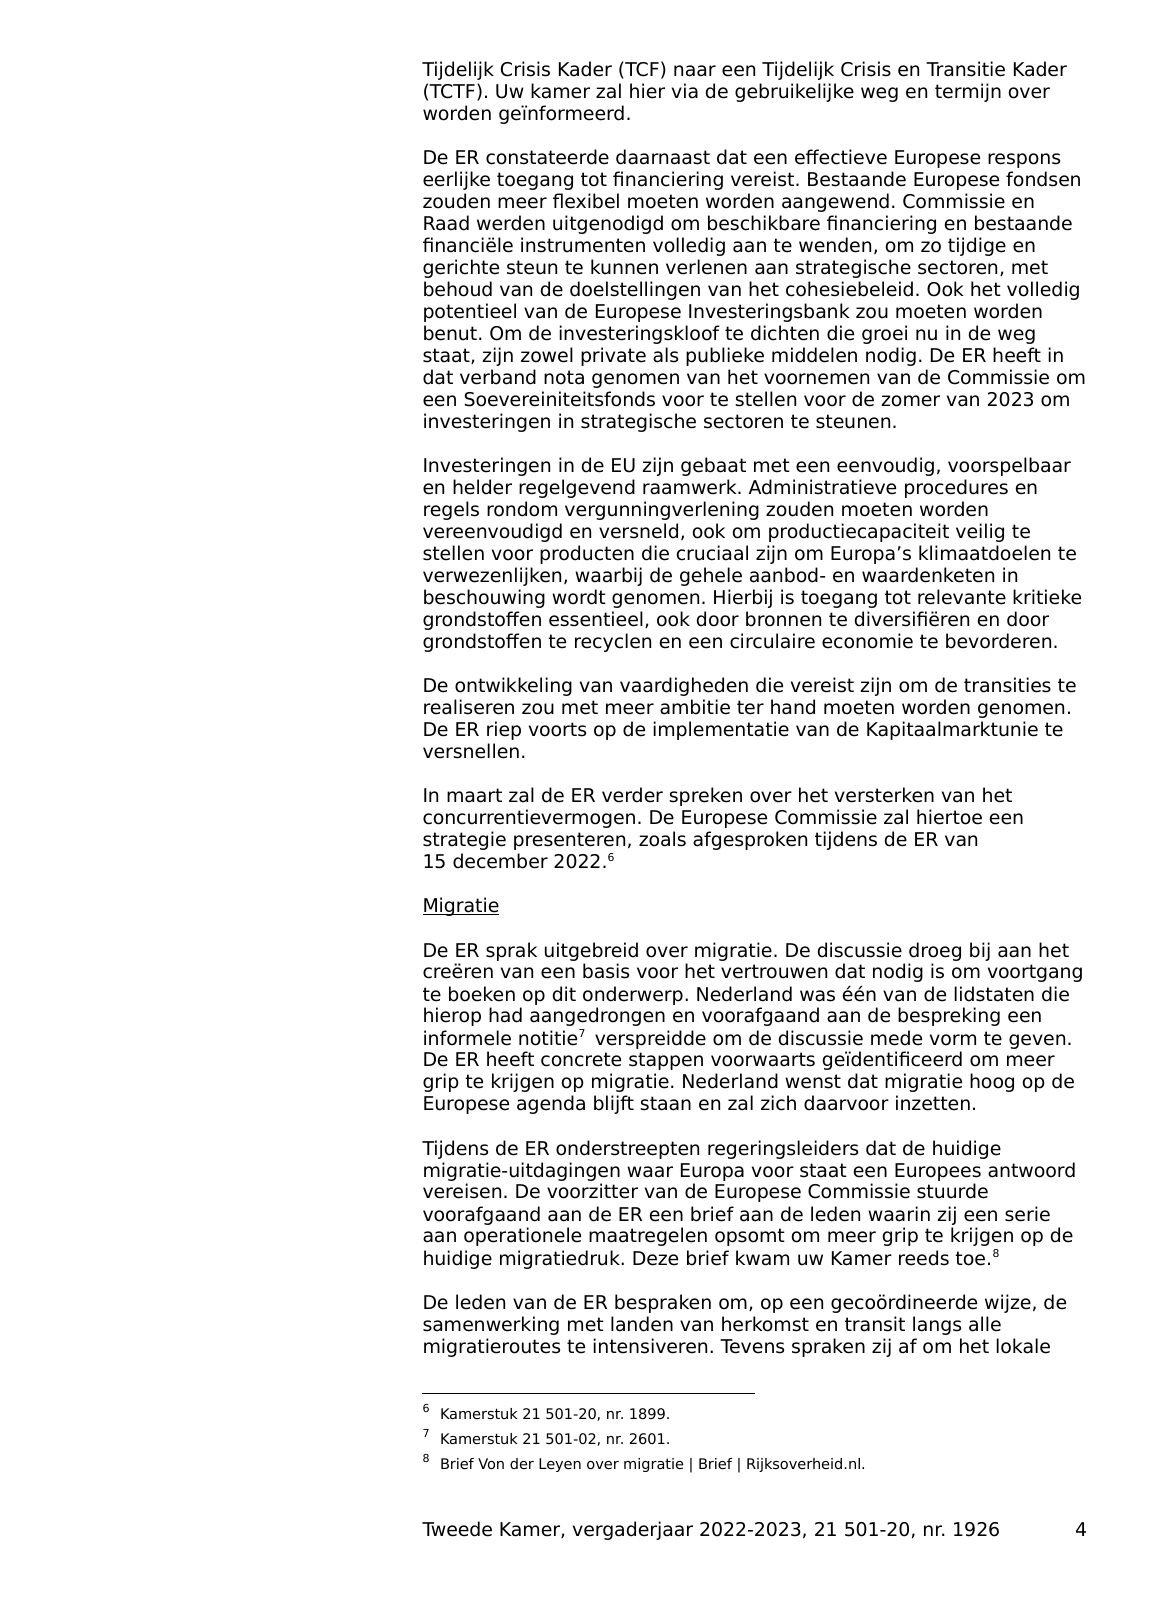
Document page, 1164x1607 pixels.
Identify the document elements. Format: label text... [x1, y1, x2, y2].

text Tijdelijk Crisis Kader (TCF) naar een Tijdelijk Crisis en Transitie Kader (TCTF). Uw kamer zal hier via de gebruikelijke weg en termijn over worden geïnformeerd. [422, 59, 1087, 125]
text De leden van de ER bespraken om, op een gecoördineerde wijze, de samenwerking met landen van herkomst en transit langs alle migratieroutes te intensiveren. Tevens spraken zij af om het lokale [422, 1292, 1087, 1357]
text Brief Von der Leyen over migratie | Brief | Rijksoverheid.nl. [422, 1452, 1087, 1474]
text Investeringen in de EU zijn gebaat met een eenvoudig, voorspelbaar en helder regelgevend raamwerk. Administratieve procedures en regels rondom vergunningverlening zouden moeten worden vereenvoudigd en versneld, ook om productiecapaciteit veilig te stellen voor producten die cruciaal zijn om Europa’s klimaatdoelen te verwezenlijken, waarbij de gehele aanbod- en waardenketen in beschouwing wordt genomen. Hierbij is toegang tot relevante kritieke grondstoffen essentieel, ook door bronnen te diversifiëren en door grondstoffen te recyclen en een circulaire economie te bevorderen. [422, 455, 1087, 653]
subtitle Migratie [422, 895, 1087, 917]
text De ER sprak uitgebreid over migratie. De discussie droeg bij aan het creëren van een basis voor het vertrouwen dat nodig is om voortgang te boeken op dit onderwerp. Nederland was één van de lidstaten die hierop had aangedrongen en voorafgaand aan de bespreking een informele notitie verspreidde om de discussie mede vorm te geven. De ER heeft concrete stappen voorwaarts geïdentificeerd om meer grip te krijgen op migratie. Nederland wenst dat migratie hoog op de Europese agenda blijft staan en zal zich daarvoor inzetten. [422, 939, 1087, 1115]
text De ER constateerde daarnaast dat een effectieve Europese respons eerlijke toegang tot financiering vereist. Bestaande Europese fondsen zouden meer flexibel moeten worden aangewend. Commissie en Raad werden uitgenodigd om beschikbare financiering en bestaande financiële instrumenten volledig aan te wenden, om zo tijdige en gerichte steun te kunnen verlenen aan strategische sectoren, met behoud van de doelstellingen van het cohesiebeleid. Ook het volledig potentieel van de Europese Investeringsbank zou moeten worden benut. Om de investeringskloof te dichten die groei nu in de weg staat, zijn zowel private als publieke middelen nodig. De ER heeft in dat verband nota genomen van het voornemen van de Commissie om een Soevereiniteitsfonds voor te stellen voor de zomer van 2023 om investeringen in strategische sectoren te steunen. [422, 147, 1087, 433]
text In maart zal de ER verder spreken over het versterken van het concurrentievermogen. De Europese Commissie zal hiertoe een strategie presenteren, zoals afgesproken tijdens de ER van 15 december 2022. [422, 785, 1087, 873]
text Kamerstuk 21 501-02, nr. 2601. [422, 1427, 1087, 1449]
text De ontwikkeling van vaardigheden die vereist zijn om de transities te realiseren zou met meer ambitie ter hand moeten worden genomen. De ER riep voorts op de implementatie van de Kapitaalmarktunie te versnellen. [422, 675, 1087, 763]
text Tijdens de ER onderstreepten regeringsleiders dat de huidige migratie-uitdagingen waar Europa voor staat een Europees antwoord vereisen. De voorzitter van de Europese Commissie stuurde voorafgaand aan de ER een brief aan de leden waarin zij een serie aan operationele maatregelen opsomt om meer grip te krijgen op de huidige migratiedruk. Deze brief kwam uw Kamer reeds toe. [422, 1137, 1087, 1269]
text Kamerstuk 21 501-20, nr. 1899. [422, 1402, 1087, 1424]
